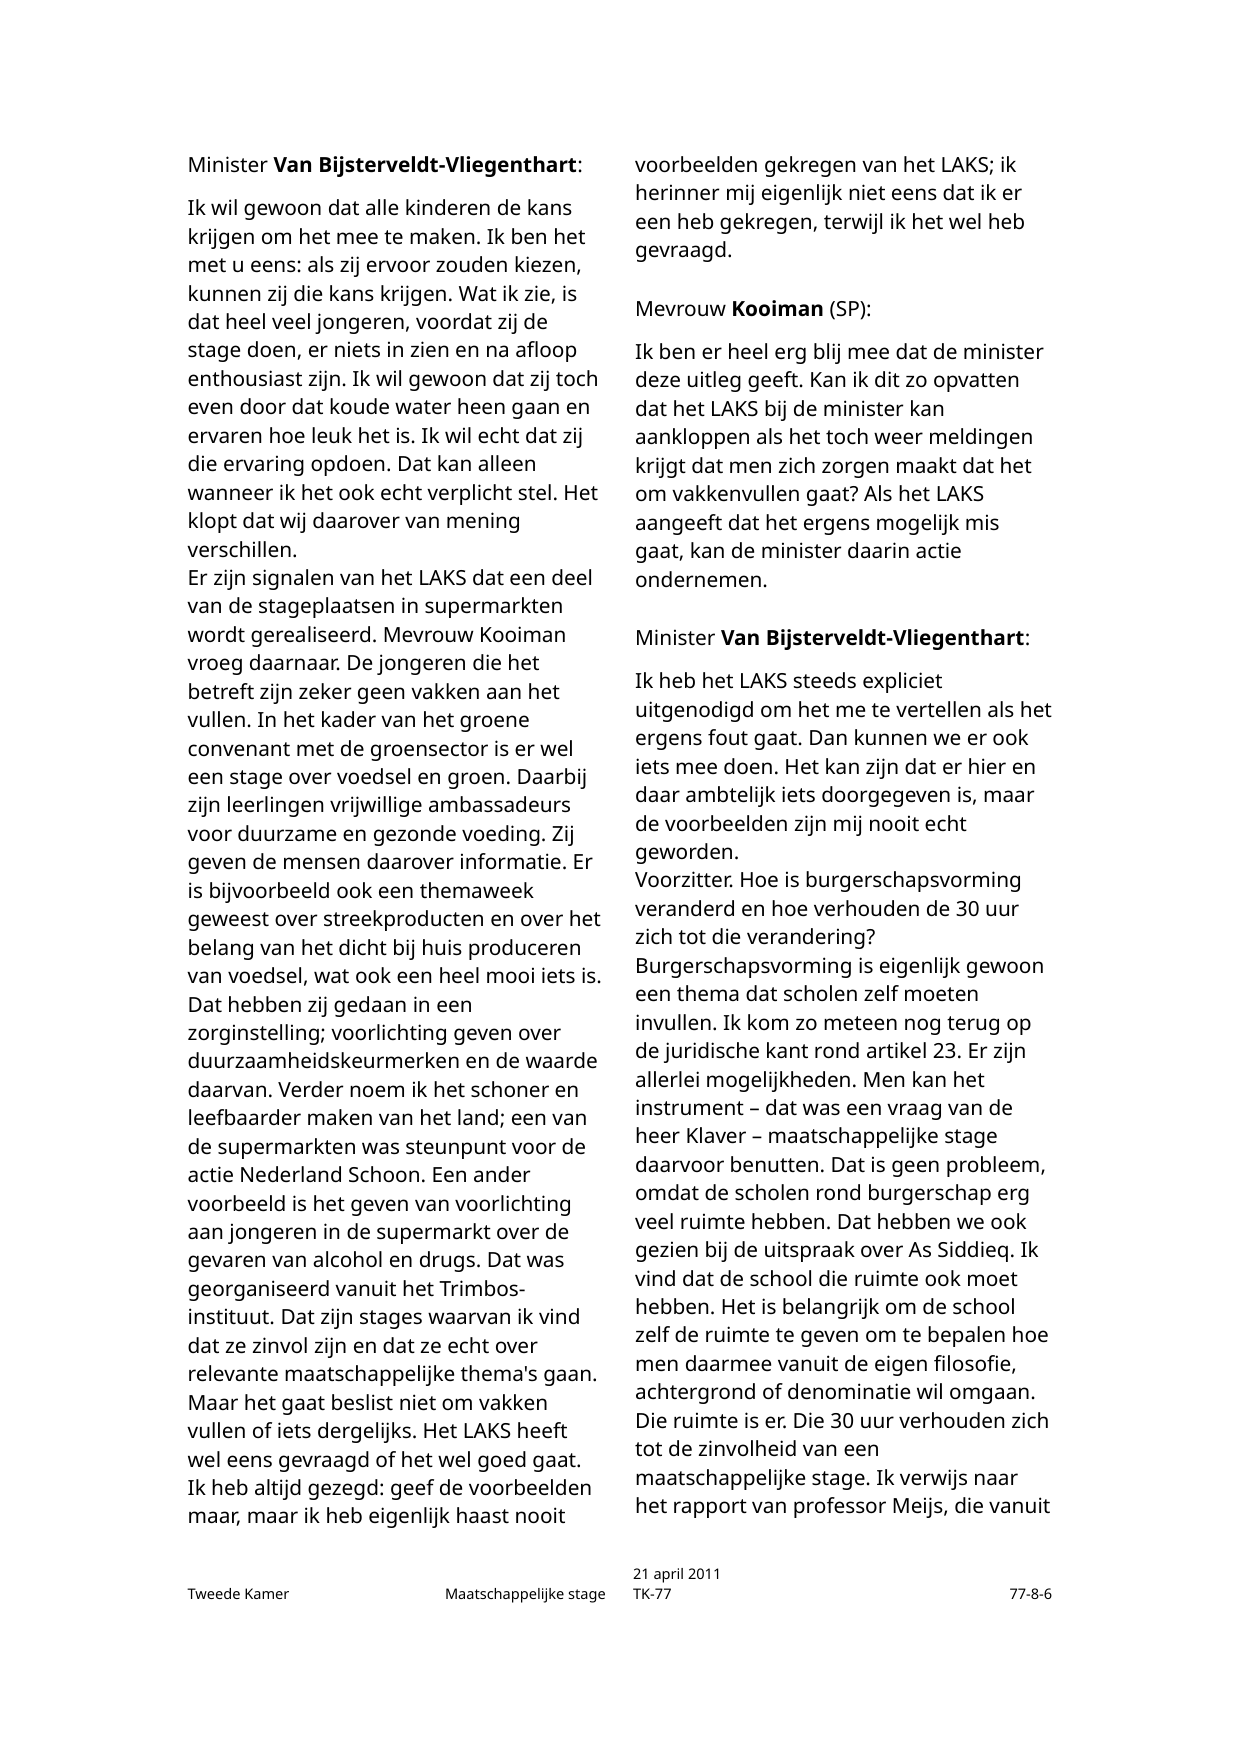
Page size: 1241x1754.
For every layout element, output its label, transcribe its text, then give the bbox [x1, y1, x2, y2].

text Mevrouw Kooiman (SP): [635, 294, 1053, 322]
text Ik ben er heel erg blij mee dat de minister deze uitleg geeft. Kan ik dit zo opvatten dat het LAKS bij de minister kan aankloppen als het toch weer meldingen krijgt dat men zich zorgen maakt dat het om vakkenvullen gaat? Als het LAKS aangeeft dat het ergens mogelijk mis gaat, kan de minister daarin actie ondernemen. [635, 337, 1053, 593]
text Er zijn signalen van het LAKS dat een deel van de stageplaatsen in supermarkten wordt gerealiseerd. Mevrouw Kooiman vroeg daarnaar. De jongeren die het betreft zijn zeker geen vakken aan het vullen. In het kader van het groene convenant met de groensector is er wel een stage over voedsel en groen. Daarbij zijn leerlingen vrijwillige ambassadeurs voor duurzame en gezonde voeding. Zij geven de mensen daarover informatie. Er is bijvoorbeeld ook een themaweek geweest over streekproducten en over het belang van het dicht bij huis produceren van voedsel, wat ook een heel mooi iets is. Dat hebben zij gedaan in een zorginstelling; voorlichting geven over duurzaamheidskeurmerken en de waarde daarvan. Verder noem ik het schoner en leefbaarder maken van het land; een van de supermarkten was steunpunt voor de actie Nederland Schoon. Een ander voorbeeld is het geven van voorlichting aan jongeren in de supermarkt over de gevaren van alcohol en drugs. Dat was georganiseerd vanuit het Trimbos-instituut. Dat zijn stages waarvan ik vind dat ze zinvol zijn en dat ze echt over relevante maatschappelijke thema's gaan. Maar het gaat beslist niet om vakken vullen of iets dergelijks. Het LAKS heeft wel eens gevraagd of het wel goed gaat. Ik heb altijd gezegd: geef de voorbeelden maar, maar ik heb eigenlijk haast nooit [187, 563, 605, 1530]
text Minister Van Bijsterveldt-Vliegenthart: [635, 623, 1053, 652]
text Ik wil gewoon dat alle kinderen de kans krijgen om het mee te maken. Ik ben het met u eens: als zij ervoor zouden kiezen, kunnen zij die kans krijgen. Wat ik zie, is dat heel veel jongeren, voordat zij de stage doen, er niets in zien en na afloop enthousiast zijn. Ik wil gewoon dat zij toch even door dat koude water heen gaan en ervaren hoe leuk het is. Ik wil echt dat zij die ervaring opdoen. Dat kan alleen wanneer ik het ook echt verplicht stel. Het klopt dat wij daarover van mening verschillen. [187, 193, 605, 563]
text voorbeelden gekregen van het LAKS; ik herinner mij eigenlijk niet eens dat ik er een heb gekregen, terwijl ik het wel heb gevraagd. [635, 150, 1053, 264]
text Minister Van Bijsterveldt-Vliegenthart: [187, 150, 605, 178]
text Voorzitter. Hoe is burgerschapsvorming veranderd en hoe verhouden de 30 uur zich tot die verandering? Burgerschapsvorming is eigenlijk gewoon een thema dat scholen zelf moeten invullen. Ik kom zo meteen nog terug op de juridische kant rond artikel 23. Er zijn allerlei mogelijkheden. Men kan het instrument – dat was een vraag van de heer Klaver – maatschappelijke stage daarvoor benutten. Dat is geen probleem, omdat de scholen rond burgerschap erg veel ruimte hebben. Dat hebben we ook gezien bij de uitspraak over As Siddieq. Ik vind dat de school die ruimte ook moet hebben. Het is belangrijk om de school zelf de ruimte te geven om te bepalen hoe men daarmee vanuit de eigen filosofie, achtergrond of denominatie wil omgaan. Die ruimte is er. Die 30 uur verhouden zich tot de zinvolheid van een maatschappelijke stage. Ik verwijs naar het rapport van professor Meijs, die vanuit [635, 866, 1053, 1520]
text Ik heb het LAKS steeds expliciet uitgenodigd om het me te vertellen als het ergens fout gaat. Dan kunnen we er ook iets mee doen. Het kan zijn dat er hier en daar ambtelijk iets doorgegeven is, maar de voorbeelden zijn mij nooit echt geworden. [635, 667, 1053, 866]
